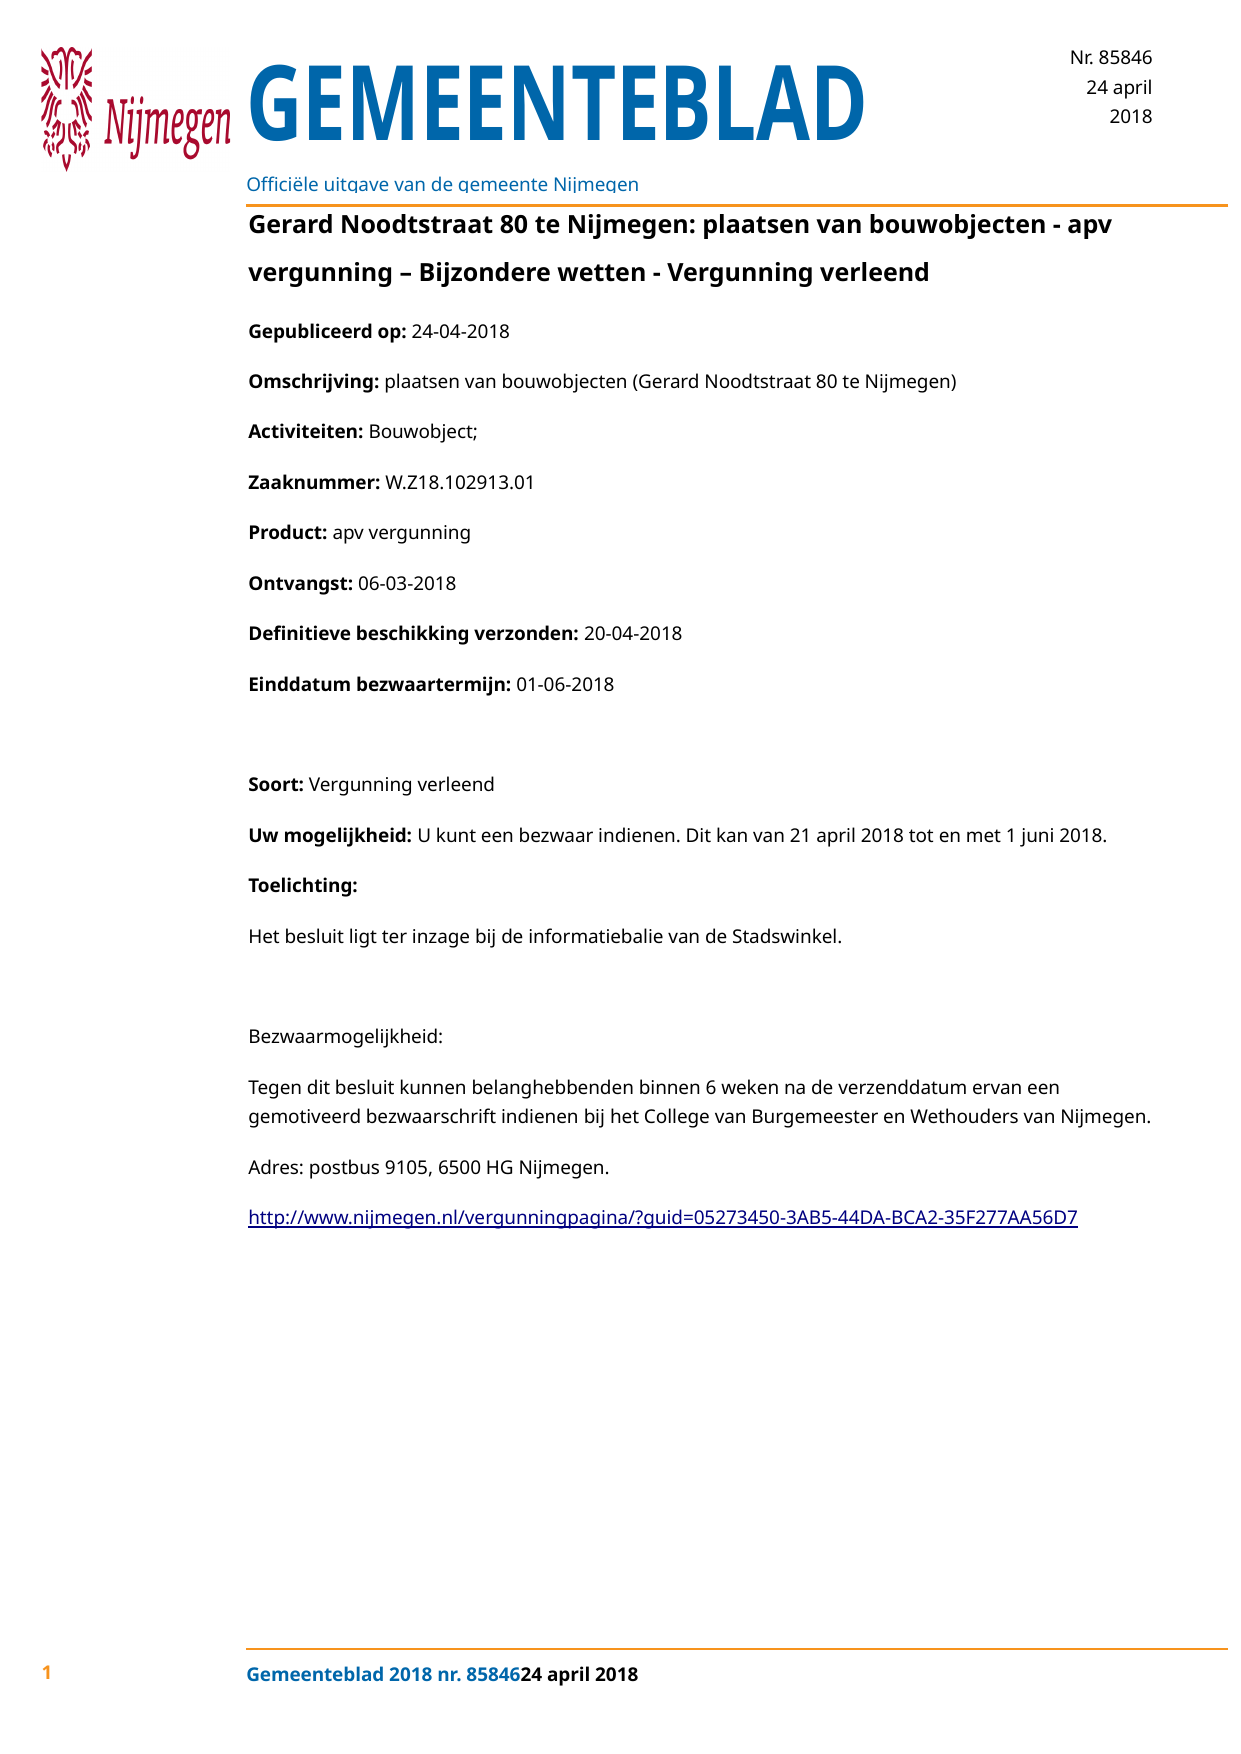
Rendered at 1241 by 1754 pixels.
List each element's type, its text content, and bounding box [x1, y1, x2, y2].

text Activiteiten: Bouwobject; [248, 419, 1152, 444]
text Gepubliceerd op: 24-04-2018 [248, 318, 1152, 344]
text Uw mogelijkheid: U kunt een bezwaar indienen. Dit kan van 21 april 2018 tot en met 1 juni 2018. [248, 822, 1152, 848]
text Definitieve beschikking verzonden: 20-04-2018 [248, 620, 1152, 646]
text Einddatum bezwaartermijn: 01-06-2018 [248, 671, 1152, 697]
text Ontvangst: 06-03-2018 [248, 570, 1152, 596]
text http://www.nijmegen.nl/vergunningpagina/?guid=05273450-3AB5-44DA-BCA2-35F277AA56D7 [248, 1204, 1152, 1230]
text Toelichting: [248, 872, 1152, 898]
text Bezwaarmogelijkheid: [248, 1024, 1152, 1049]
text Gerard Noodtstraat 80 te Nijmegen: plaatsen van bouwobjecten - apv vergunning – Bijzondere wetten - Vergunning verleend [248, 207, 1152, 288]
text Zaaknummer: W.Z18.102913.01 [248, 469, 1152, 495]
text Tegen dit besluit kunnen belanghebbenden binnen 6 weken na de verzenddatum ervan een gemotiveerd bezwaarschrift indienen bij het College van Burgemeester en Wethouders van Nijmegen. [248, 1074, 1152, 1129]
text Omschrijving: plaatsen van bouwobjecten (Gerard Noodtstraat 80 te Nijmegen) [248, 368, 1152, 394]
picture [41, 47, 231, 172]
text Adres: postbus 9105, 6500 HG Nijmegen. [248, 1154, 1152, 1180]
text Het besluit ligt ter inzage bij de informatiebalie van de Stadswinkel. [248, 923, 1152, 949]
text Product: apv vergunning [248, 519, 1152, 545]
text Soort: Vergunning verleend [248, 772, 1152, 797]
